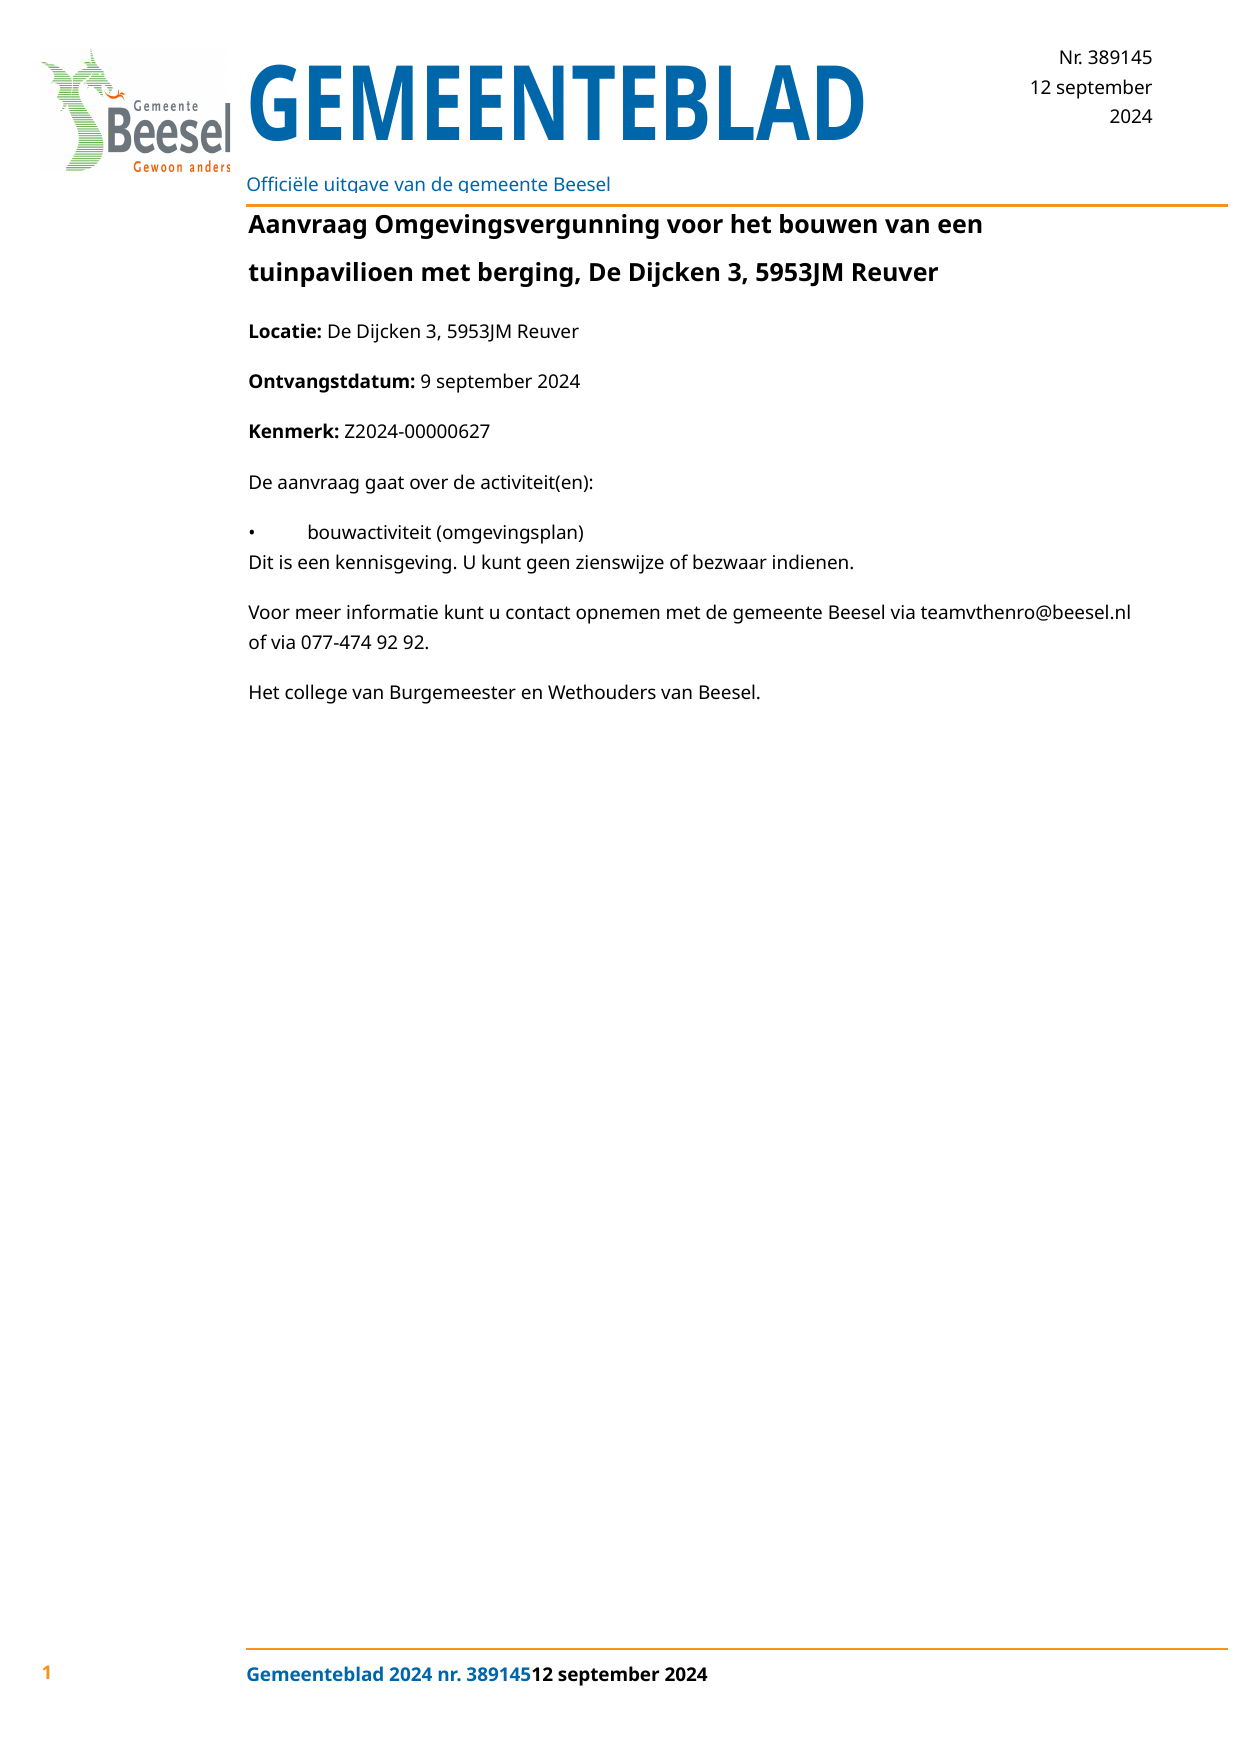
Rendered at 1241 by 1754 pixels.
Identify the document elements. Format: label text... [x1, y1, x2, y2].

text Locatie: De Dijcken 3, 5953JM Reuver [248, 318, 1152, 344]
picture [41, 47, 231, 172]
text Aanvraag Omgevingsvergunning voor het bouwen van een tuinpavilioen met berging, De Dijcken 3, 5953JM Reuver [248, 207, 1152, 288]
text Ontvangstdatum: 9 september 2024 [248, 368, 1152, 394]
text Het college van Burgemeester en Wethouders van Beesel. [248, 679, 1152, 705]
text Kenmerk: Z2024-00000627 [248, 419, 1152, 444]
text Voor meer informatie kunt u contact opnemen met de gemeente Beesel via teamvthenro@beesel.nl of via 077-474 92 92. [248, 599, 1152, 655]
list bouwactiviteit (omgevingsplan) [248, 519, 1152, 545]
text De aanvraag gaat over de activiteit(en): [248, 469, 1152, 495]
text Dit is een kennisgeving. U kunt geen zienswijze of bezwaar indienen. [248, 549, 1152, 575]
